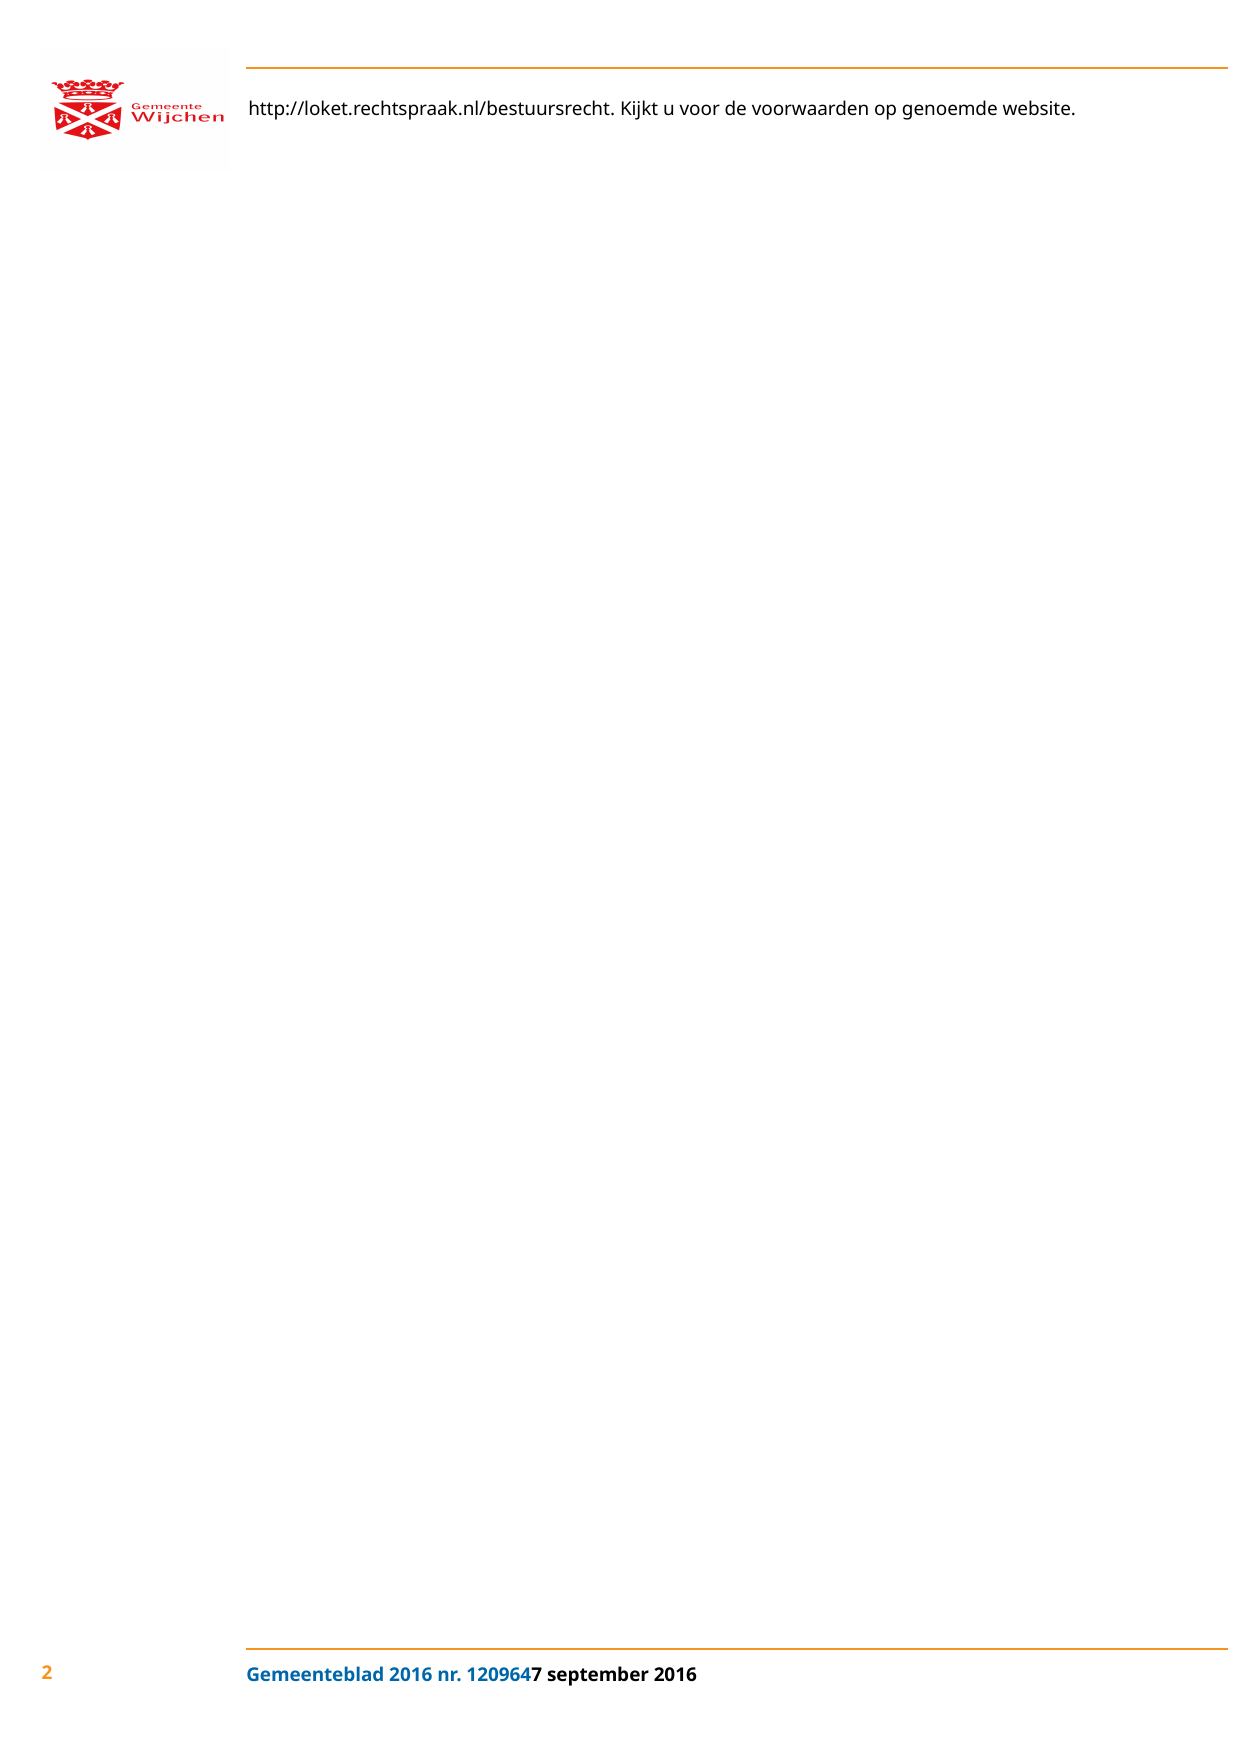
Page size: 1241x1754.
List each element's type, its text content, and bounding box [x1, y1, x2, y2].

text http://loket.rechtspraak.nl/bestuursrecht. Kijkt u voor de voorwaarden op genoemde website. [248, 95, 1152, 121]
picture [41, 47, 231, 172]
